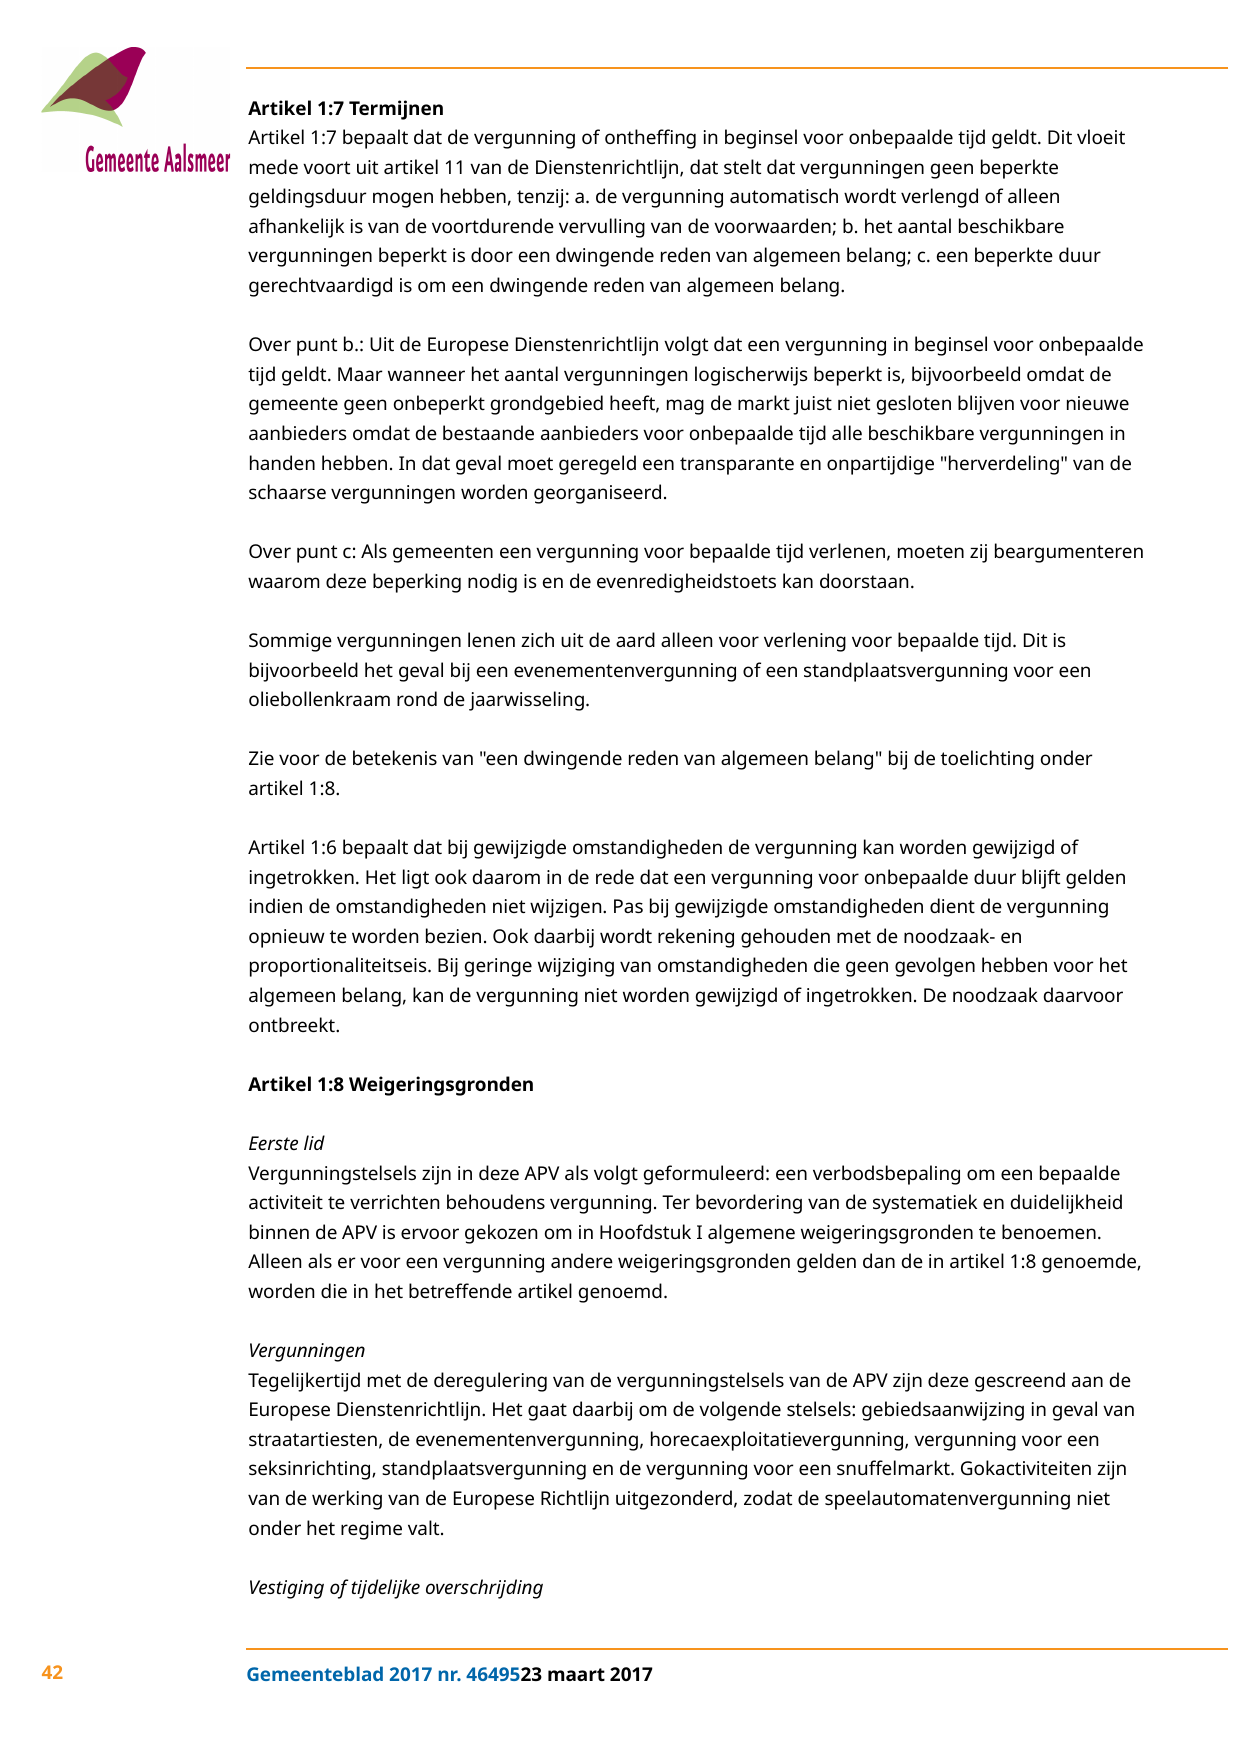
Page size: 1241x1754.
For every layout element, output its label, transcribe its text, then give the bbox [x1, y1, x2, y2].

text Vergunningen [248, 1337, 1152, 1363]
text Artikel 1:7 Termijnen [248, 95, 1152, 121]
text Artikel 1:8 Weigeringsgronden [248, 1071, 1152, 1097]
text Sommige vergunningen lenen zich uit de aard alleen voor verlening voor bepaalde tijd. Dit is bijvoorbeeld het geval bij een evenementenvergunning of een standplaatsvergunning voor een oliebollenkraam rond de jaarwisseling. [248, 627, 1152, 712]
text Tegelijkertijd met de deregulering van de vergunningstelsels van de APV zijn deze gescreend aan de Europese Dienstenrichtlijn. Het gaat daarbij om de volgende stelsels: gebiedsaanwijzing in geval van straatartiesten, de evenementenvergunning, horecaexploitatievergunning, vergunning voor een seksinrichting, standplaatsvergunning en de vergunning voor een snuffelmarkt. Gokactiviteiten zijn van de werking van de Europese Richtlijn uitgezonderd, zodat de speelautomatenvergunning niet onder het regime valt. [248, 1367, 1152, 1541]
text Over punt c: Als gemeenten een vergunning voor bepaalde tijd verlenen, moeten zij beargumenteren waarom deze beperking nodig is en de evenredigheidstoets kan doorstaan. [248, 538, 1152, 594]
text Eerste lid [248, 1130, 1152, 1156]
text Over punt b.: Uit de Europese Dienstenrichtlijn volgt dat een vergunning in beginsel voor onbepaalde tijd geldt. Maar wanneer het aantal vergunningen logischerwijs beperkt is, bijvoorbeeld omdat de gemeente geen onbeperkt grondgebied heeft, mag de markt juist niet gesloten blijven voor nieuwe aanbieders omdat de bestaande aanbieders voor onbepaalde tijd alle beschikbare vergunningen in handen hebben. In dat geval moet geregeld een transparante en onpartijdige "herverdeling" van de schaarse vergunningen worden georganiseerd. [248, 331, 1152, 505]
text Artikel 1:6 bepaalt dat bij gewijzigde omstandigheden de vergunning kan worden gewijzigd of ingetrokken. Het ligt ook daarom in de rede dat een vergunning voor onbepaalde duur blijft gelden indien de omstandigheden niet wijzigen. Pas bij gewijzigde omstandigheden dient de vergunning opnieuw te worden bezien. Ook daarbij wordt rekening gehouden met de noodzaak- en proportionaliteitseis. Bij geringe wijziging van omstandigheden die geen gevolgen hebben voor het algemeen belang, kan de vergunning niet worden gewijzigd of ingetrokken. De noodzaak daarvoor ontbreekt. [248, 834, 1152, 1038]
text Zie voor de betekenis van "een dwingende reden van algemeen belang" bij de toelichting onder artikel 1:8. [248, 746, 1152, 801]
text Artikel 1:7 bepaalt dat de vergunning of ontheffing in beginsel voor onbepaalde tijd geldt. Dit vloeit mede voort uit artikel 11 van de Dienstenrichtlijn, dat stelt dat vergunningen geen beperkte geldingsduur mogen hebben, tenzij: a. de vergunning automatisch wordt verlengd of alleen afhankelijk is van de voortdurende vervulling van de voorwaarden; b. het aantal beschikbare vergunningen beperkt is door een dwingende reden van algemeen belang; c. een beperkte duur gerechtvaardigd is om een dwingende reden van algemeen belang. [248, 124, 1152, 298]
text Vestiging of tijdelijke overschrijding [248, 1574, 1152, 1600]
picture [41, 47, 231, 172]
text Vergunningstelsels zijn in deze APV als volgt geformuleerd: een verbodsbepaling om een bepaalde activiteit te verrichten behoudens vergunning. Ter bevordering van de systematiek en duidelijkheid binnen de APV is ervoor gekozen om in Hoofdstuk I algemene weigeringsgronden te benoemen. Alleen als er voor een vergunning andere weigeringsgronden gelden dan de in artikel 1:8 genoemde, worden die in het betreffende artikel genoemd. [248, 1160, 1152, 1304]
